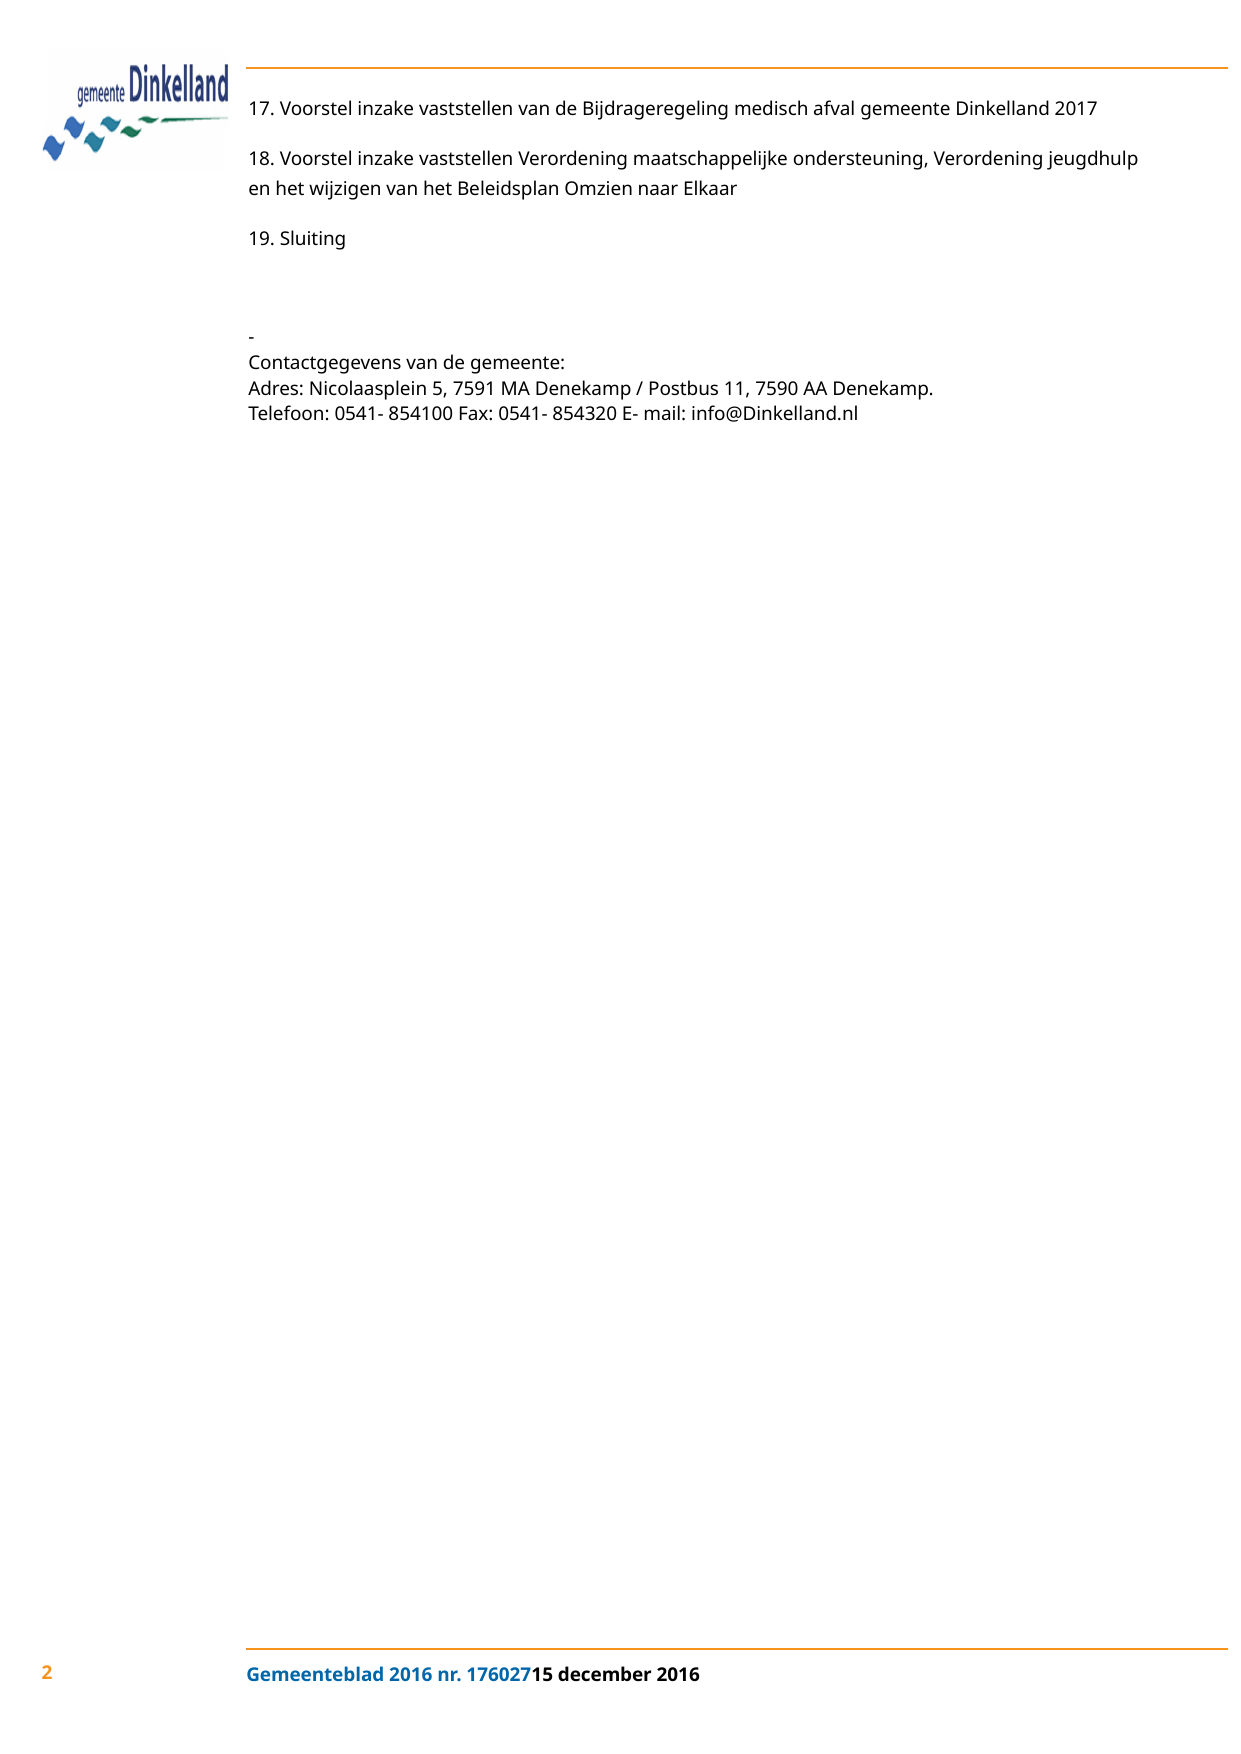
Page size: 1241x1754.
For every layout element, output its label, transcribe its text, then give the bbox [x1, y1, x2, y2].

text 18. Voorstel inzake vaststellen Verordening maatschappelijke ondersteuning, Verordening jeugdhulp en het wijzigen van het Beleidsplan Omzien naar Elkaar [248, 145, 1152, 201]
text Telefoon: 0541- 854100 Fax: 0541- 854320 E- mail: info@Dinkelland.nl [248, 401, 1152, 426]
text - [248, 323, 1152, 349]
text 19. Sluiting [248, 225, 1152, 251]
text 17. Voorstel inzake vaststellen van de Bijdrageregeling medisch afval gemeente Dinkelland 2017 [248, 95, 1152, 121]
text Contactgegevens van de gemeente: [248, 349, 1152, 375]
picture [41, 47, 231, 172]
text Adres: Nicolaasplein 5, 7591 MA Denekamp / Postbus 11, 7590 AA Denekamp. [248, 375, 1152, 401]
